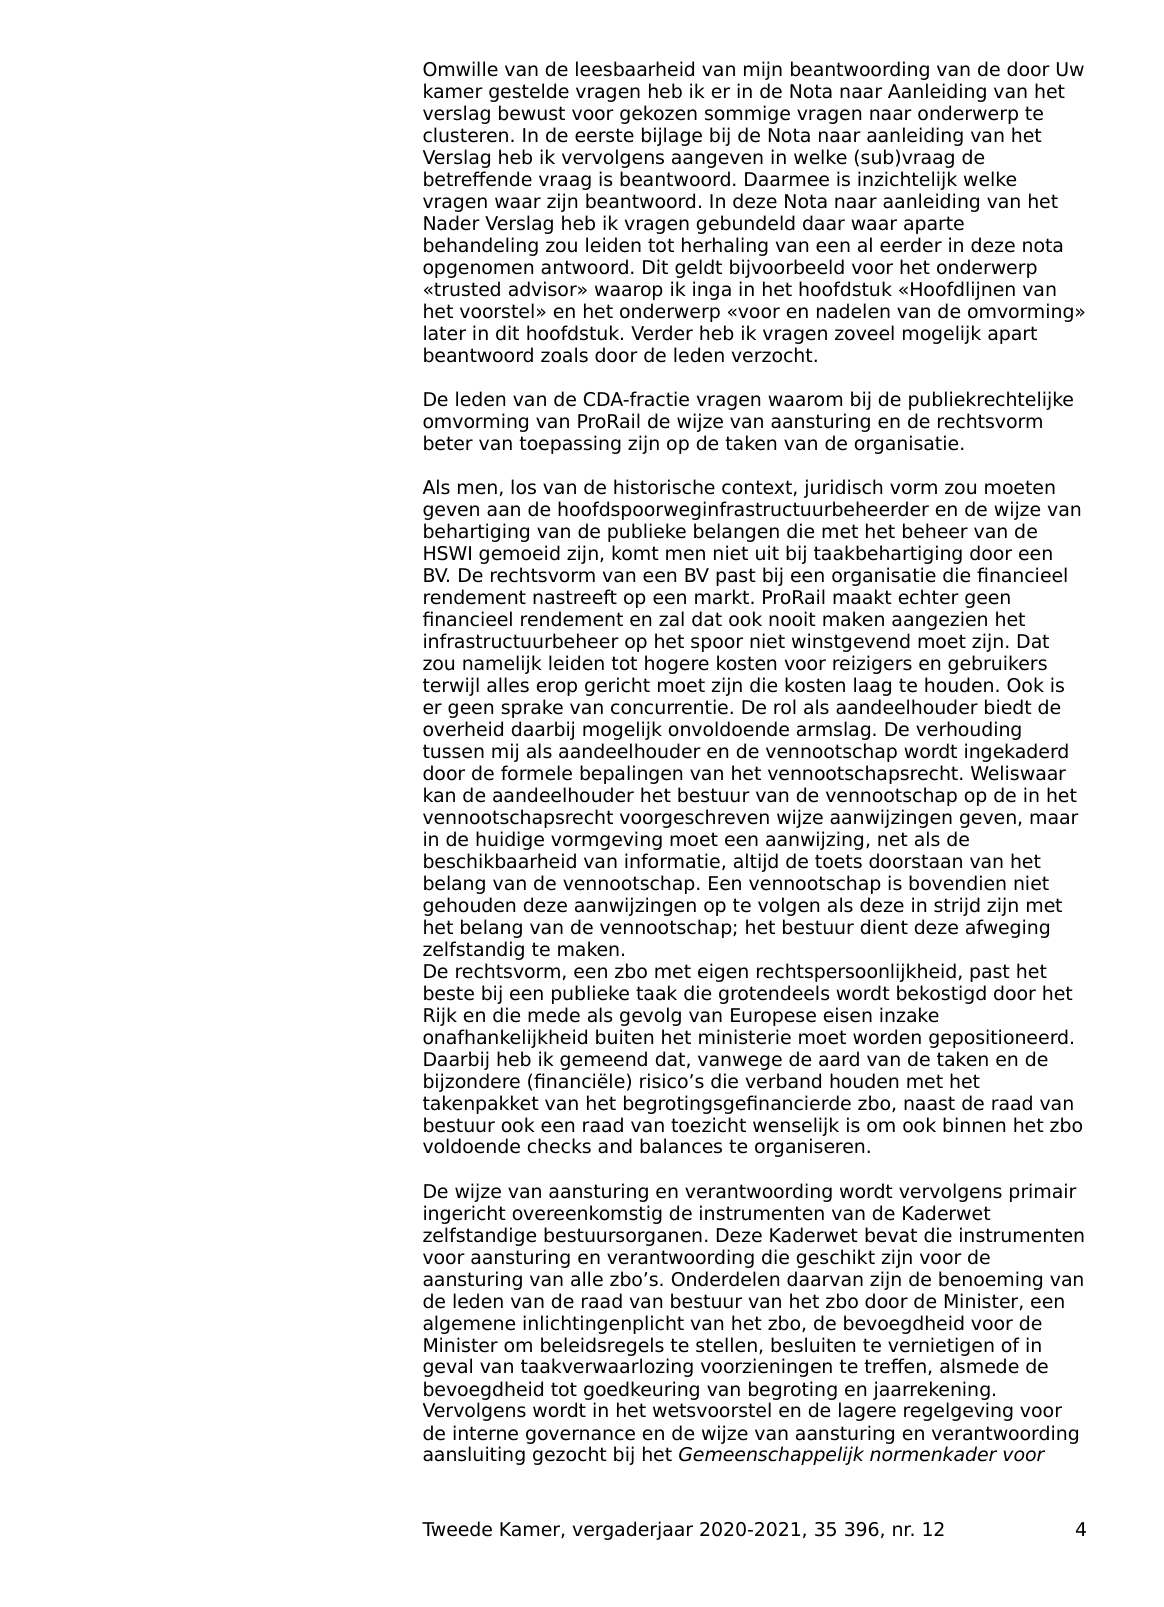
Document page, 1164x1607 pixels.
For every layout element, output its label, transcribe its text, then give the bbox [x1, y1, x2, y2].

text De leden van de CDA-fractie vragen waarom bij de publiekrechtelijke omvorming van ProRail de wijze van aansturing en de rechtsvorm beter van toepassing zijn op de taken van de organisatie. [422, 389, 1087, 455]
text De wijze van aansturing en verantwoording wordt vervolgens primair ingericht overeenkomstig de instrumenten van de Kaderwet zelfstandige bestuursorganen. Deze Kaderwet bevat die instrumenten voor aansturing en verantwoording die geschikt zijn voor de aansturing van alle zbo’s. Onderdelen daarvan zijn de benoeming van de leden van de raad van bestuur van het zbo door de Minister, een algemene inlichtingenplicht van het zbo, de bevoegdheid voor de Minister om beleidsregels te stellen, besluiten te vernietigen of in geval van taakverwaarlozing voorzieningen te treffen, alsmede de bevoegdheid tot goedkeuring van begroting en jaarrekening. Vervolgens wordt in het wetsvoorstel en de lagere regelgeving voor de interne governance en de wijze van aansturing en verantwoording aansluiting gezocht bij het Gemeenschappelijk normenkader voor [422, 1181, 1087, 1466]
text Als men, los van de historische context, juridisch vorm zou moeten geven aan de hoofdspoorweginfrastructuurbeheerder en de wijze van behartiging van de publieke belangen die met het beheer van de HSWI gemoeid zijn, komt men niet uit bij taakbehartiging door een BV. De rechtsvorm van een BV past bij een organisatie die financieel rendement nastreeft op een markt. ProRail maakt echter geen financieel rendement en zal dat ook nooit maken aangezien het infrastructuurbeheer op het spoor niet winstgevend moet zijn. Dat zou namelijk leiden tot hogere kosten voor reizigers en gebruikers terwijl alles erop gericht moet zijn die kosten laag te houden. Ook is er geen sprake van concurrentie. De rol als aandeelhouder biedt de overheid daarbij mogelijk onvoldoende armslag. De verhouding tussen mij als aandeelhouder en de vennootschap wordt ingekaderd door de formele bepalingen van het vennootschapsrecht. Weliswaar kan de aandeelhouder het bestuur van de vennootschap op de in het vennootschapsrecht voorgeschreven wijze aanwijzingen geven, maar in de huidige vormgeving moet een aanwijzing, net als de beschikbaarheid van informatie, altijd de toets doorstaan van het belang van de vennootschap. Een vennootschap is bovendien niet gehouden deze aanwijzingen op te volgen als deze in strijd zijn met het belang van de vennootschap; het bestuur dient deze afweging zelfstandig te maken. [422, 477, 1087, 961]
text Omwille van de leesbaarheid van mijn beantwoording van de door Uw kamer gestelde vragen heb ik er in de Nota naar Aanleiding van het verslag bewust voor gekozen sommige vragen naar onderwerp te clusteren. In de eerste bijlage bij de Nota naar aanleiding van het Verslag heb ik vervolgens aangeven in welke (sub)vraag de betreffende vraag is beantwoord. Daarmee is inzichtelijk welke vragen waar zijn beantwoord. In deze Nota naar aanleiding van het Nader Verslag heb ik vragen gebundeld daar waar aparte behandeling zou leiden tot herhaling van een al eerder in deze nota opgenomen antwoord. Dit geldt bijvoorbeeld voor het onderwerp «trusted advisor» waarop ik inga in het hoofdstuk «Hoofdlijnen van het voorstel» en het onderwerp «voor en nadelen van de omvorming» later in dit hoofdstuk. Verder heb ik vragen zoveel mogelijk apart beantwoord zoals door de leden verzocht. [422, 59, 1087, 367]
text De rechtsvorm, een zbo met eigen rechtspersoonlijkheid, past het beste bij een publieke taak die grotendeels wordt bekostigd door het Rijk en die mede als gevolg van Europese eisen inzake onafhankelijkheid buiten het ministerie moet worden gepositioneerd. Daarbij heb ik gemeend dat, vanwege de aard van de taken en de bijzondere (financiële) risico’s die verband houden met het takenpakket van het begrotingsgefinancierde zbo, naast de raad van bestuur ook een raad van toezicht wenselijk is om ook binnen het zbo voldoende checks and balances te organiseren. [422, 961, 1087, 1158]
